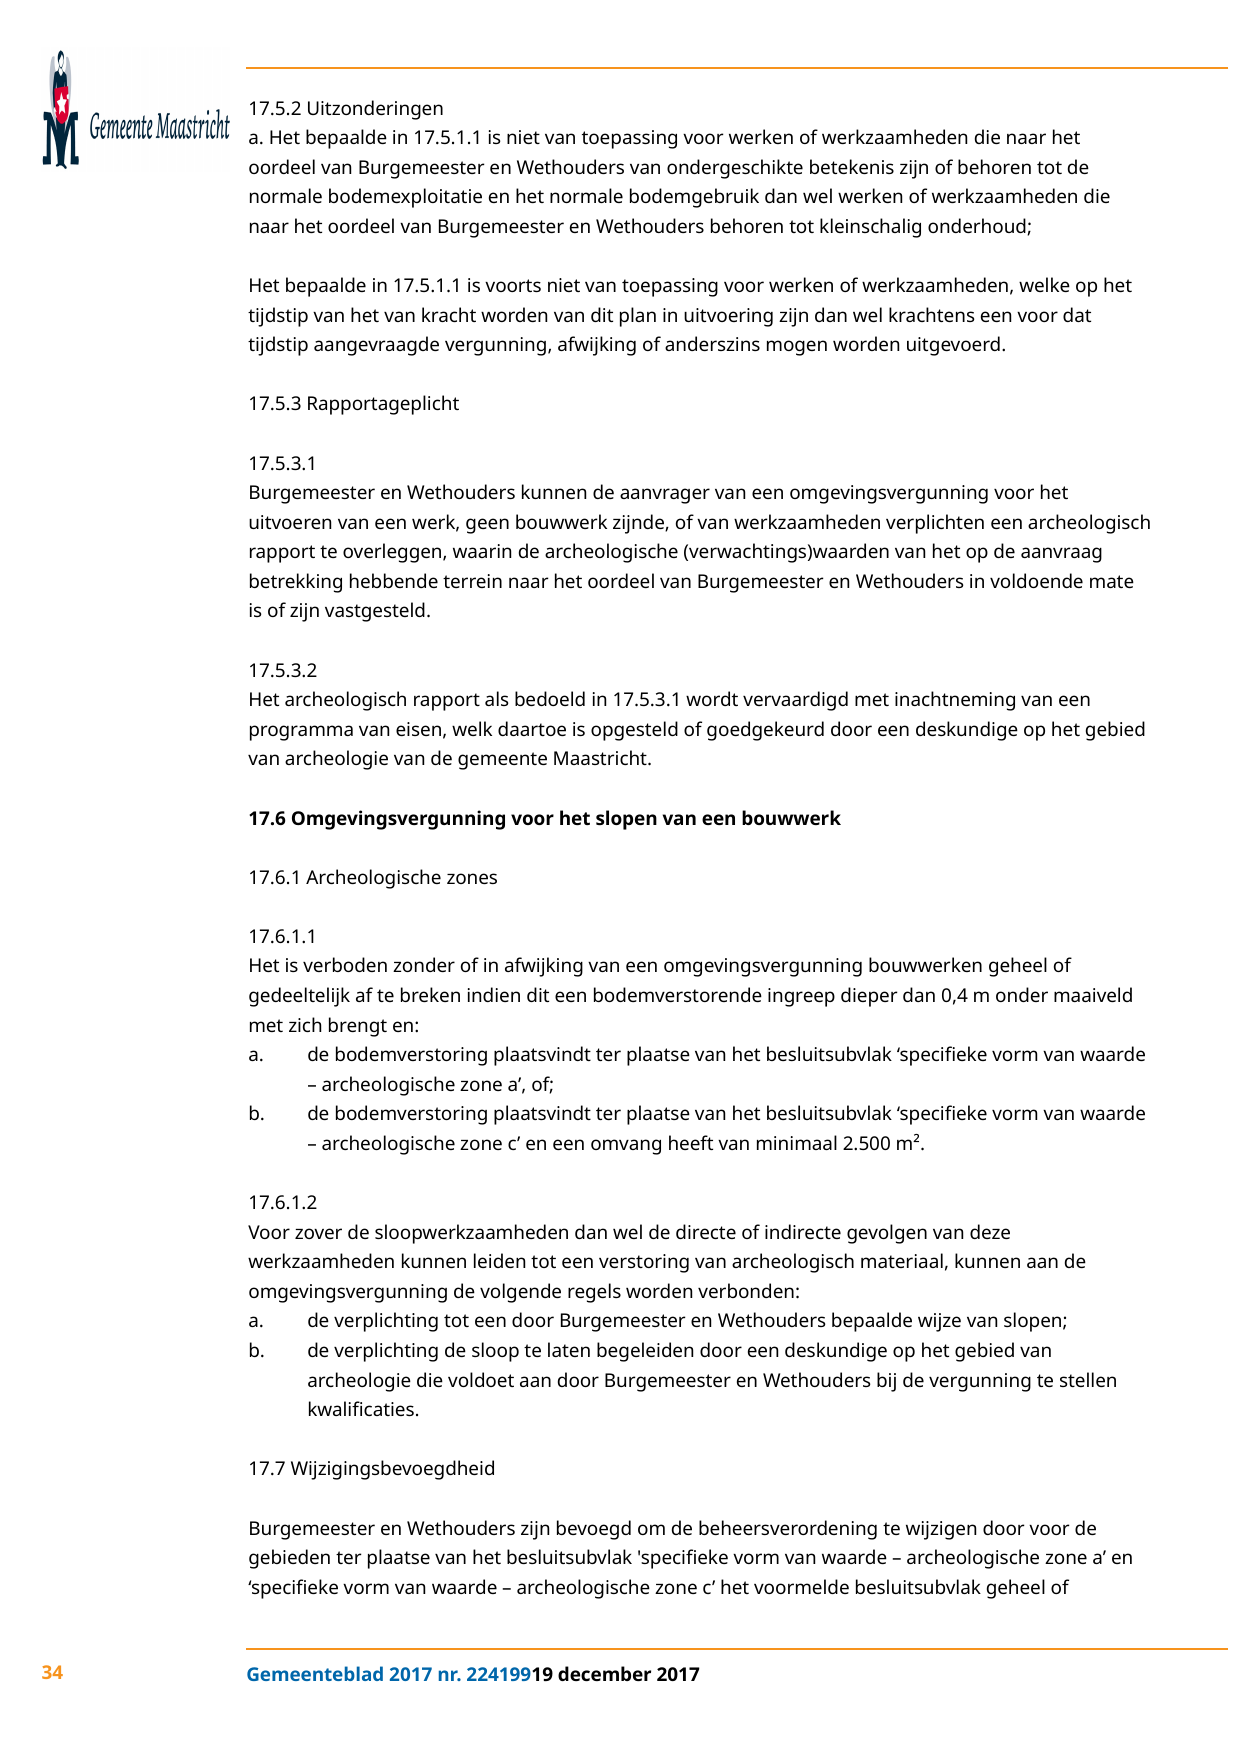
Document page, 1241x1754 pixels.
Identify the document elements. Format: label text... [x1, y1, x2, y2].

list de bodemverstoring plaatsvindt ter plaatse van het besluitsubvlak ‘specifieke vorm van waarde – archeologische zone a’, of; [248, 1041, 1152, 1097]
list de bodemverstoring plaatsvindt ter plaatse van het besluitsubvlak ‘specifieke vorm van waarde – archeologische zone c’ en een omvang heeft van minimaal 2.500 m². [248, 1101, 1152, 1156]
text Voor zover de sloopwerkzaamheden dan wel de directe of indirecte gevolgen van deze werkzaamheden kunnen leiden tot een verstoring van archeologisch materiaal, kunnen aan de omgevingsvergunning de volgende regels worden verbonden: [248, 1219, 1152, 1304]
picture [41, 47, 231, 172]
text 17.6.1.1 [248, 923, 1152, 949]
text 17.6.1.2 [248, 1189, 1152, 1215]
text 17.5.3.1 [248, 450, 1152, 476]
text Het bepaalde in 17.5.1.1 is voorts niet van toepassing voor werken of werkzaamheden, welke op het tijdstip van het van kracht worden van dit plan in uitvoering zijn dan wel krachtens een voor dat tijdstip aangevraagde vergunning, afwijking of anderszins mogen worden uitgevoerd. [248, 272, 1152, 357]
text 17.6.1 Archeologische zones [248, 864, 1152, 890]
text 17.5.3 Rapportageplicht [248, 391, 1152, 416]
text Burgemeester en Wethouders zijn bevoegd om de beheersverordening te wijzigen door voor de gebieden ter plaatse van het besluitsubvlak 'specifieke vorm van waarde – archeologische zone a’ en ‘specifieke vorm van waarde – archeologische zone c’ het voormelde besluitsubvlak geheel of [248, 1515, 1152, 1600]
text 17.6 Omgevingsvergunning voor het slopen van een bouwwerk [248, 805, 1152, 831]
text 17.5.3.2 [248, 657, 1152, 683]
text Het archeologisch rapport als bedoeld in 17.5.3.1 wordt vervaardigd met inachtneming van een programma van eisen, welk daartoe is opgesteld of goedgekeurd door een deskundige op het gebied van archeologie van de gemeente Maastricht. [248, 686, 1152, 771]
text a. Het bepaalde in 17.5.1.1 is niet van toepassing voor werken of werkzaamheden die naar het oordeel van Burgemeester en Wethouders van ondergeschikte betekenis zijn of behoren tot de normale bodemexploitatie en het normale bodemgebruik dan wel werken of werkzaamheden die naar het oordeel van Burgemeester en Wethouders behoren tot kleinschalig onderhoud; [248, 124, 1152, 239]
text 17.5.2 Uitzonderingen [248, 95, 1152, 121]
text 17.7 Wijzigingsbevoegdheid [248, 1456, 1152, 1481]
list de verplichting de sloop te laten begeleiden door een deskundige op het gebied van archeologie die voldoet aan door Burgemeester en Wethouders bij de vergunning te stellen kwalificaties. [248, 1337, 1152, 1422]
text Het is verboden zonder of in afwijking van een omgevingsvergunning bouwwerken geheel of gedeeltelijk af te breken indien dit een bodemverstorende ingreep dieper dan 0,4 m onder maaiveld met zich brengt en: [248, 953, 1152, 1038]
list de verplichting tot een door Burgemeester en Wethouders bepaalde wijze van slopen; [248, 1308, 1152, 1333]
text Burgemeester en Wethouders kunnen de aanvrager van een omgevingsvergunning voor het uitvoeren van een werk, geen bouwwerk zijnde, of van werkzaamheden verplichten een archeologisch rapport te overleggen, waarin de archeologische (verwachtings)waarden van het op de aanvraag betrekking hebbende terrein naar het oordeel van Burgemeester en Wethouders in voldoende mate is of zijn vastgesteld. [248, 479, 1152, 623]
